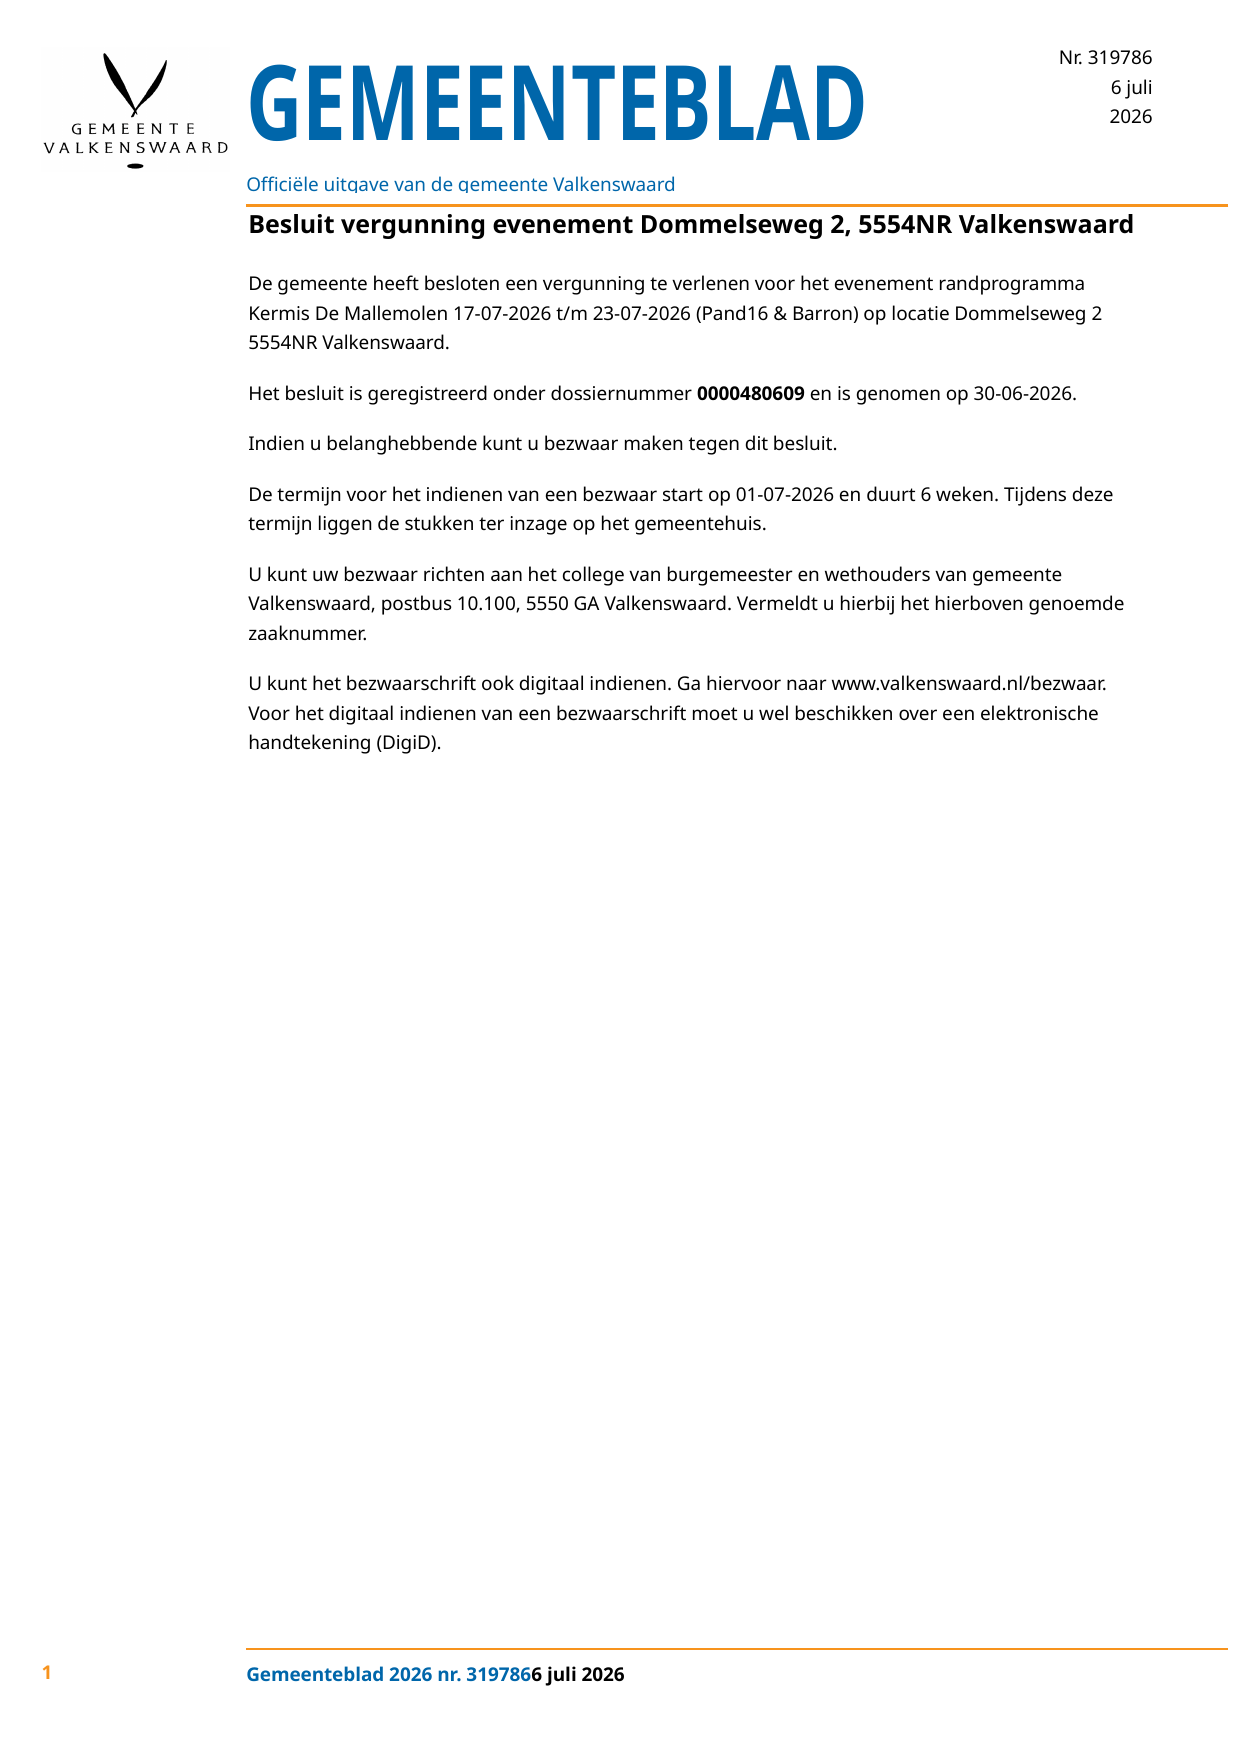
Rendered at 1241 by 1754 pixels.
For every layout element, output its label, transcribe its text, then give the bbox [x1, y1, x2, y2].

text Indien u belanghebbende kunt u bezwaar maken tegen dit besluit. [248, 430, 1152, 456]
picture [41, 47, 231, 172]
text Besluit vergunning evenement Dommelseweg 2, 5554NR Valkenswaard [248, 207, 1152, 241]
text De gemeente heeft besloten een vergunning te verlenen voor het evenement randprogramma Kermis De Mallemolen 17-07-2026 t/m 23-07-2026 (Pand16 & Barron) op locatie Dommelseweg 2 5554NR Valkenswaard. [248, 270, 1152, 355]
text U kunt uw bezwaar richten aan het college van burgemeester en wethouders van gemeente Valkenswaard, postbus 10.100, 5550 GA Valkenswaard. Vermeldt u hierbij het hierboven genoemde zaaknummer. [248, 561, 1152, 646]
text De termijn voor het indienen van een bezwaar start op 01-07-2026 en duurt 6 weken. Tijdens deze termijn liggen de stukken ter inzage op het gemeentehuis. [248, 481, 1152, 536]
text Het besluit is geregistreerd onder dossiernummer 0000480609 en is genomen op 30-06-2026. [248, 380, 1152, 406]
text U kunt het bezwaarschrift ook digitaal indienen. Ga hiervoor naar www.valkenswaard.nl/bezwaar. Voor het digitaal indienen van een bezwaarschrift moet u wel beschikken over een elektronische handtekening (DigiD). [248, 670, 1152, 755]
